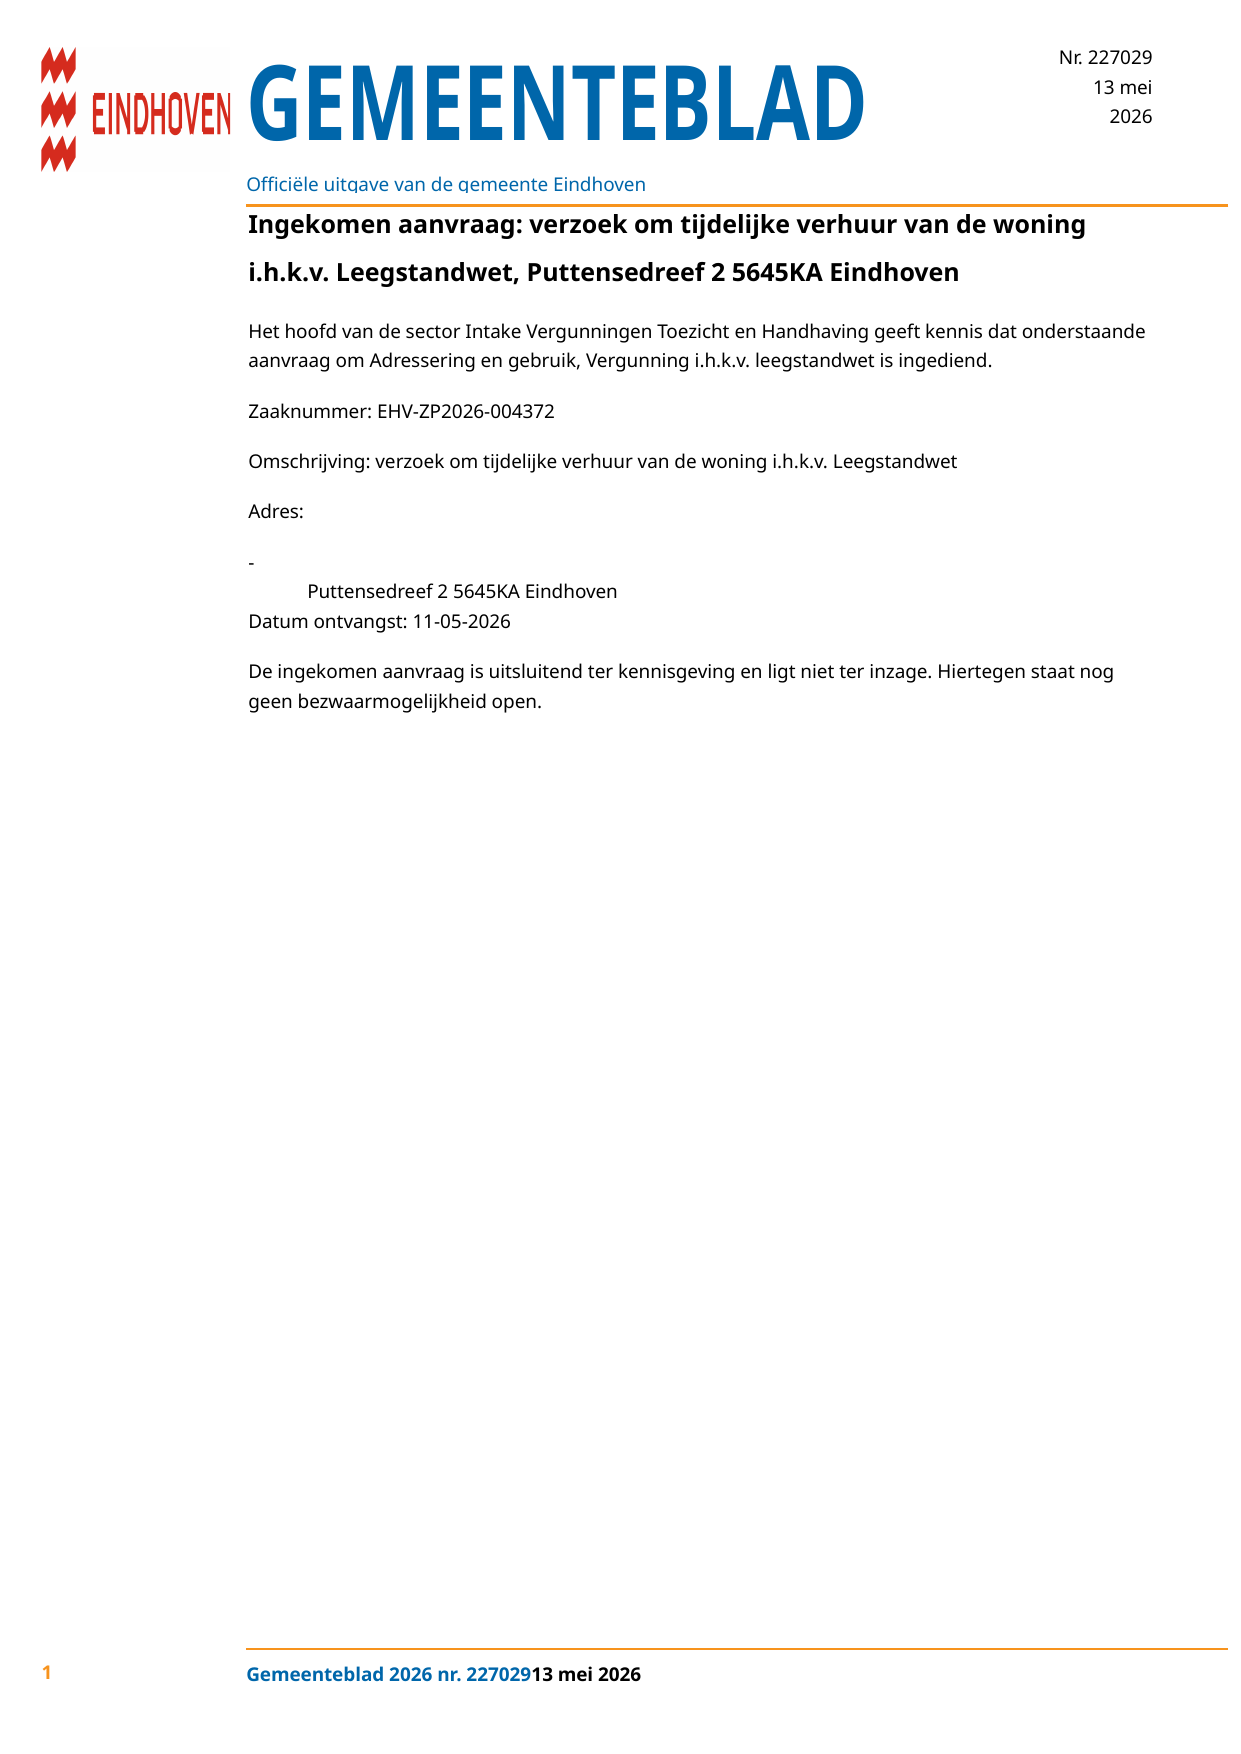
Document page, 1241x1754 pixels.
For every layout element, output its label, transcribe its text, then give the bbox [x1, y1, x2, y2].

text De ingekomen aanvraag is uitsluitend ter kennisgeving en ligt niet ter inzage. Hiertegen staat nog geen bezwaarmogelijkheid open. [248, 659, 1152, 714]
text Omschrijving: verzoek om tijdelijke verhuur van de woning i.h.k.v. Leegstandwet [248, 448, 1152, 474]
text Adres: [248, 499, 1152, 524]
text Het hoofd van de sector Intake Vergunningen Toezicht en Handhaving geeft kennis dat onderstaande aanvraag om Adressering en gebruik, Vergunning i.h.k.v. leegstandwet is ingediend. [248, 318, 1152, 373]
text Zaaknummer: EHV-ZP2026-004372 [248, 398, 1152, 424]
text Ingekomen aanvraag: verzoek om tijdelijke verhuur van de woning i.h.k.v. Leegstandwet, Puttensedreef 2 5645KA Eindhoven [248, 207, 1152, 288]
text Datum ontvangst: 11-05-2026 [248, 608, 1152, 634]
list Puttensedreef 2 5645KA Eindhoven [248, 579, 1152, 604]
picture [41, 47, 231, 172]
